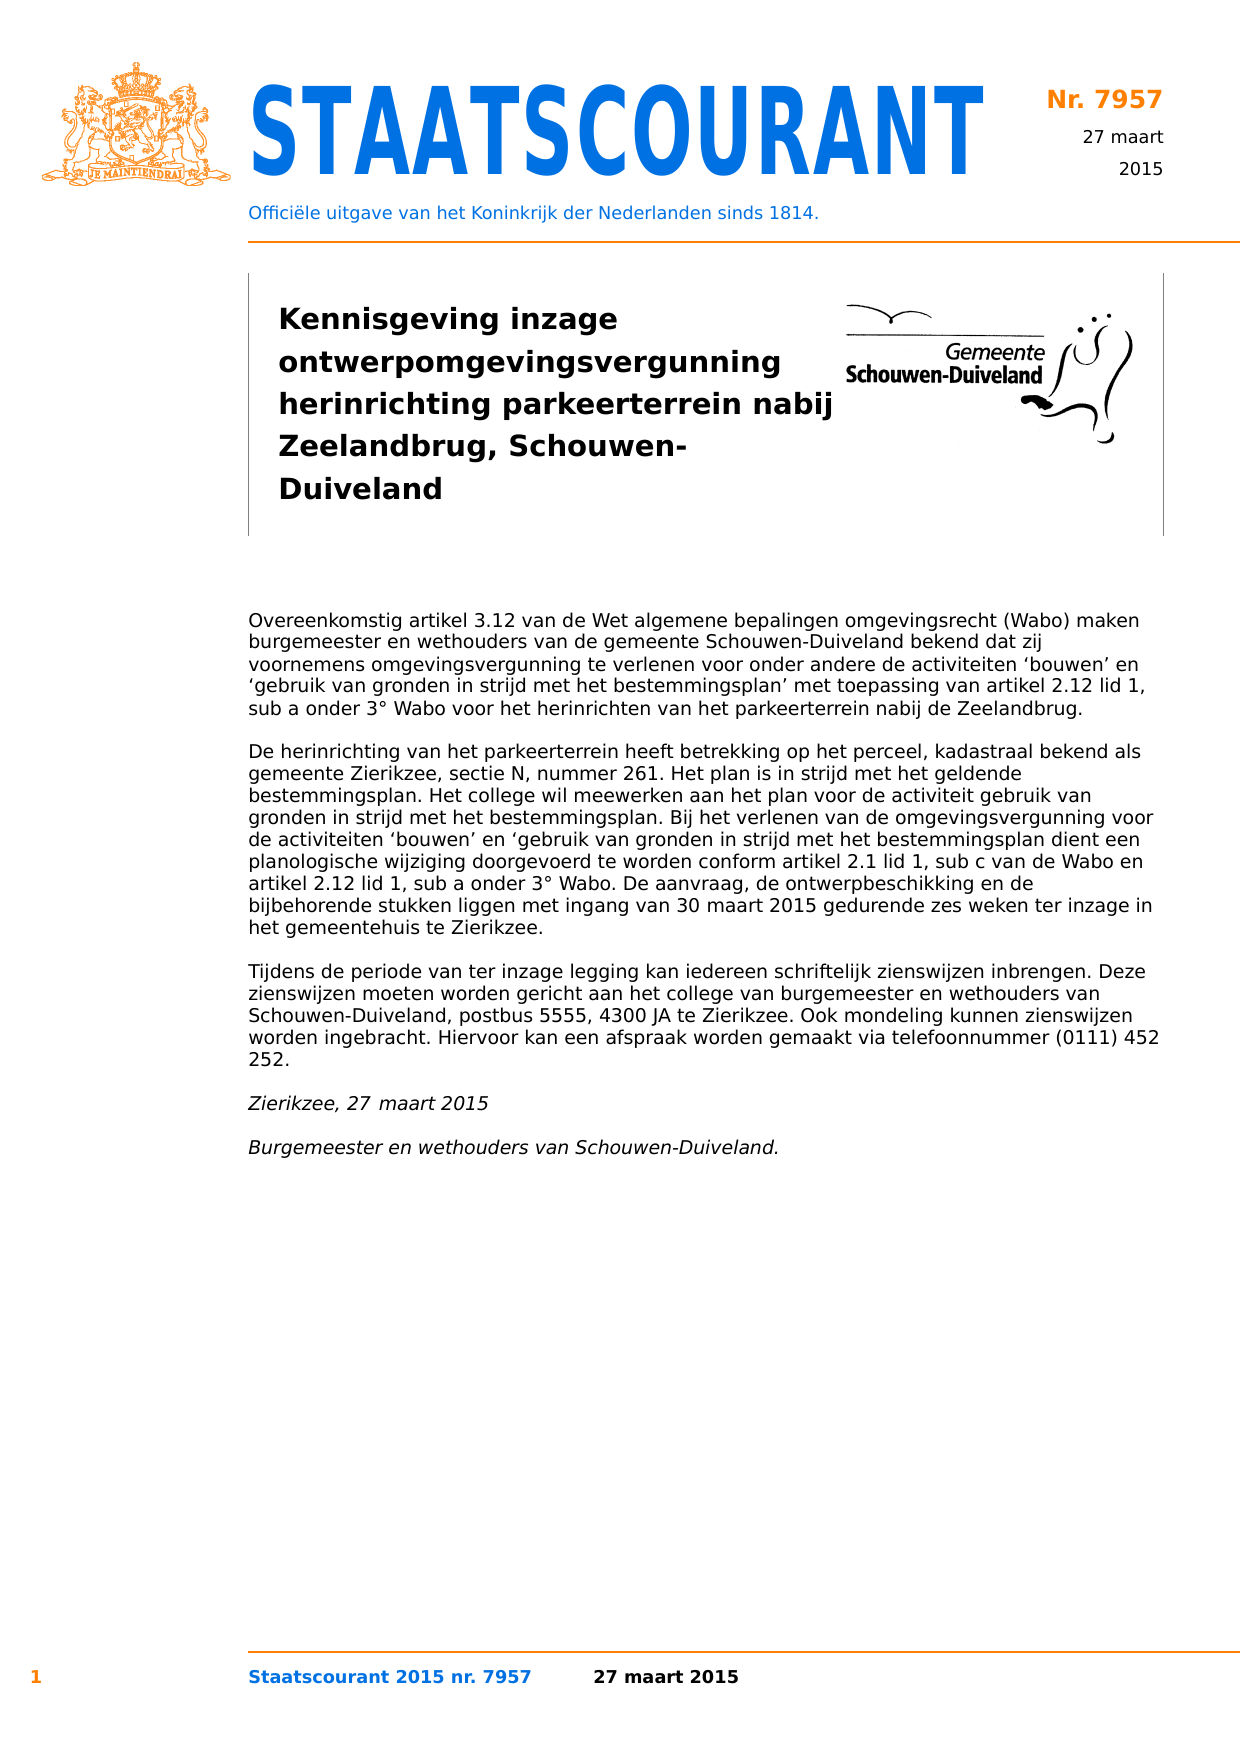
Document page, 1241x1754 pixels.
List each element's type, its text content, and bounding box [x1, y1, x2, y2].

picture [844, 302, 1134, 445]
text Overeenkomstig artikel 3.12 van de Wet algemene bepalingen omgevingsrecht (Wabo) maken burgemeester en wethouders van de gemeente Schouwen-Duiveland bekend dat zij voornemens omgevingsvergunning te verlenen voor onder andere de activiteiten ‘bouwen’ en ‘gebruik van gronden in strijd met het bestemmingsplan’ met toepassing van artikel 2.12 lid 1, sub a onder 3° Wabo voor het herinrichten van het parkeerterrein nabij de Zeelandbrug. [248, 609, 1163, 719]
table_header [25, 62, 248, 241]
text Tijdens de periode van ter inzage legging kan iedereen schriftelijk zienswijzen inbrengen. Deze zienswijzen moeten worden gericht aan het college van burgemeester en wethouders van Schouwen-Duiveland, postbus 5555, 4300 JA te Zierikzee. Ook mondeling kunnen zienswijzen worden ingebracht. Hiervoor kan een afspraak worden gemaakt via telefoonnummer (0111) 452 252. [248, 961, 1163, 1071]
text De herinrichting van het parkeerterrein heeft betrekking op het perceel, kadastraal bekend als gemeente Zierikzee, sectie N, nummer 261. Het plan is in strijd met het geldende bestemmingsplan. Het college wil meewerken aan het plan voor de activiteit gebruik van gronden in strijd met het bestemmingsplan. Bij het verlenen van de omgevingsvergunning voor de activiteiten ‘bouwen’ en ‘gebruik van gronden in strijd met het bestemmingsplan dient een planologische wijziging doorgevoerd te worden conform artikel 2.1 lid 1, sub c van de Wabo en artikel 2.12 lid 1, sub a onder 3° Wabo. De aanvraag, de ontwerpbeschikking en de bijbehorende stukken liggen met ingang van 30 maart 2015 gedurende zes weken ter inzage in het gemeentehuis te Zierikzee. [248, 741, 1163, 939]
table_header STAATSCOURANT [248, 62, 998, 203]
table_cell 2015 [998, 153, 1240, 203]
table_cell 27 maart [998, 121, 1240, 153]
text Zierikzee, 27 maart 2015 [248, 1093, 1163, 1115]
picture [41, 62, 231, 186]
table_header Nr. 7957 [998, 62, 1240, 121]
subtitle Kennisgeving inzage ontwerpomgevingsvergunning herinrichting parkeerterrein nabij Zeelandbrug, Schouwen-Duiveland [249, 273, 1163, 536]
text Burgemeester en wethouders van Schouwen-Duiveland. [248, 1137, 1163, 1158]
table_cell Officiële uitgave van het Koninkrijk der Nederlanden sinds 1814. [248, 203, 1240, 241]
